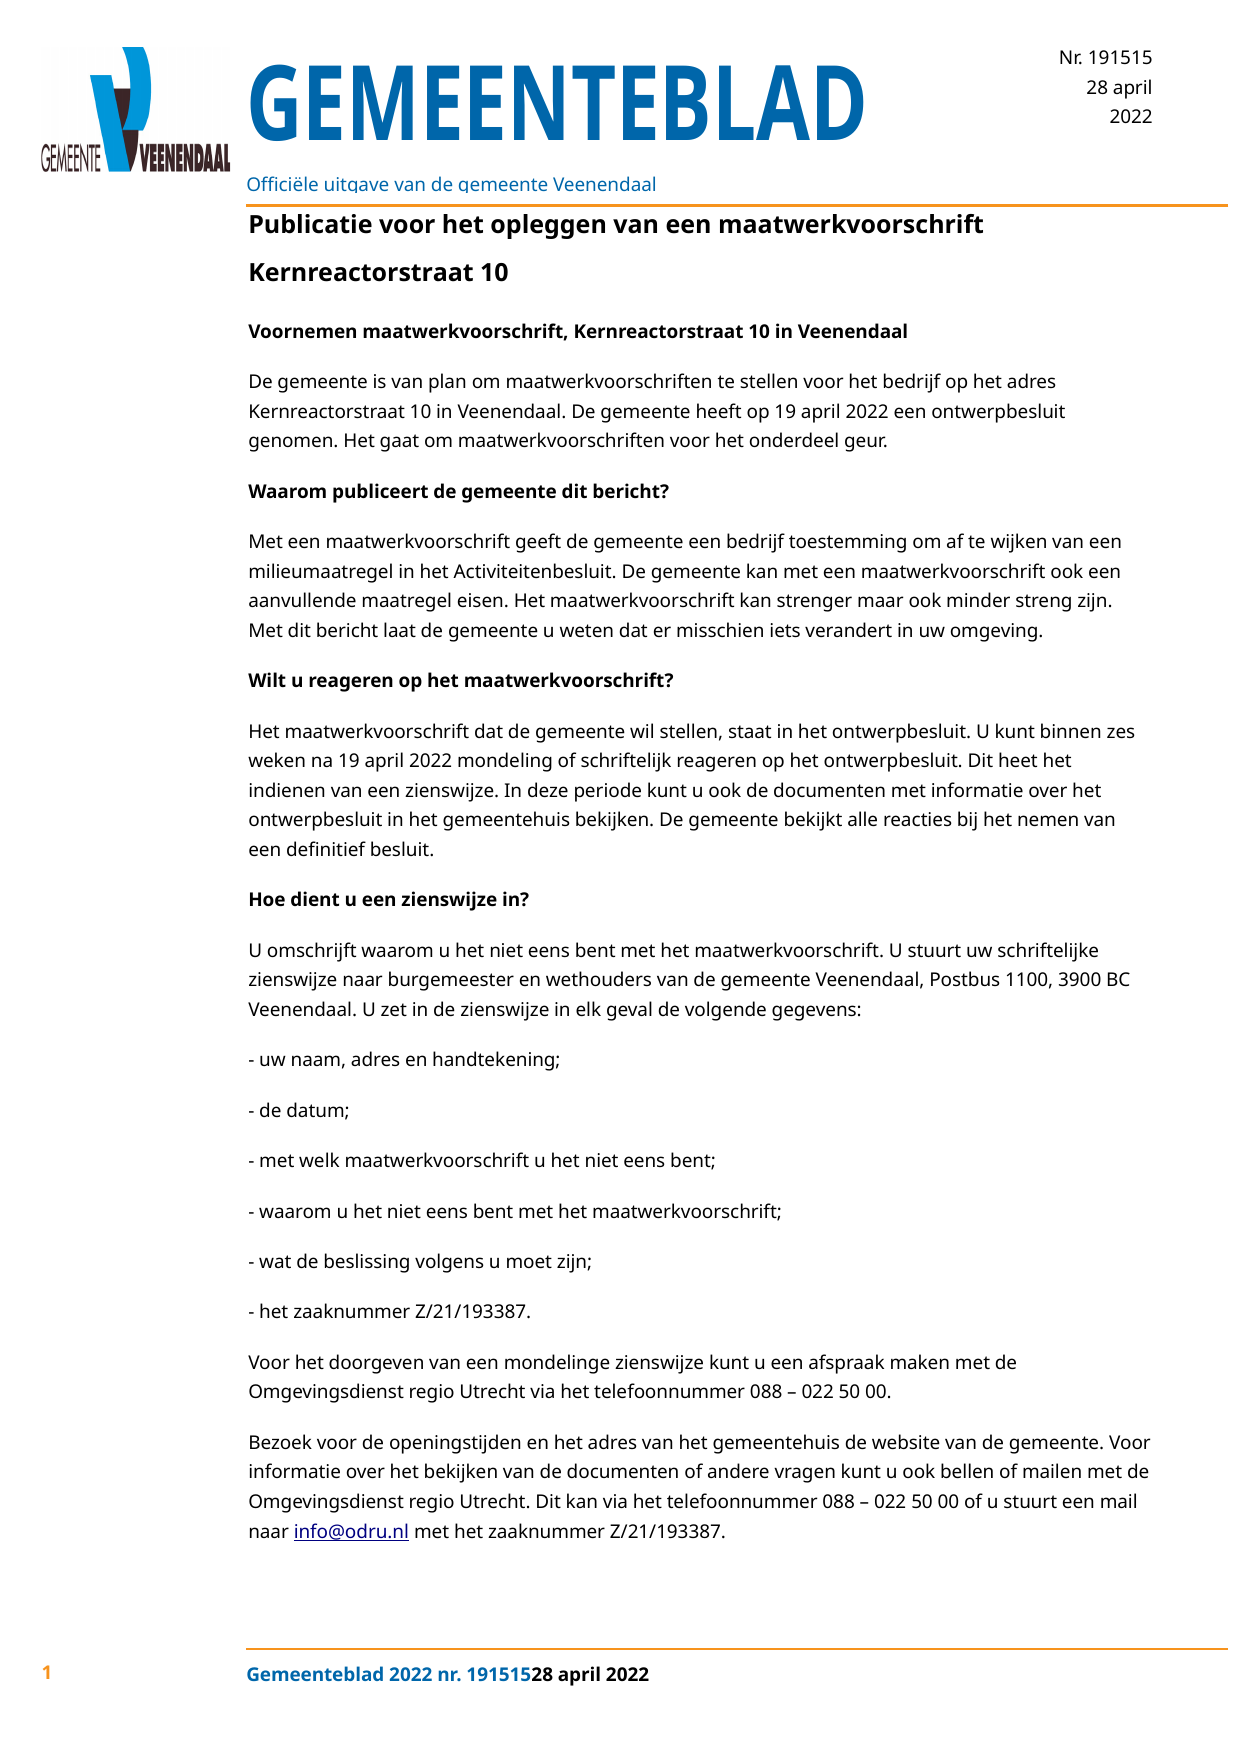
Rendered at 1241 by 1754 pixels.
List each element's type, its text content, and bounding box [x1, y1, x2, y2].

picture [123, 47, 231, 172]
text Met een maatwerkvoorschrift geeft de gemeente een bedrijf toestemming om af te wijken van een milieumaatregel in het Activiteitenbesluit. De gemeente kan met een maatwerkvoorschrift ook een aanvullende maatregel eisen. Het maatwerkvoorschrift kan strenger maar ook minder streng zijn. Met dit bericht laat de gemeente u weten dat er misschien iets verandert in uw omgeving. [248, 528, 1152, 643]
text Het maatwerkvoorschrift dat de gemeente wil stellen, staat in het ontwerpbesluit. U kunt binnen zes weken na 19 april 2022 mondeling of schriftelijk reageren op het ontwerpbesluit. Dit heet het indienen van een zienswijze. In deze periode kunt u ook de documenten met informatie over het ontwerpbesluit in het gemeentehuis bekijken. De gemeente bekijkt alle reacties bij het nemen van een definitief besluit. [248, 718, 1152, 862]
text Publicatie voor het opleggen van een maatwerkvoorschrift Kernreactorstraat 10 [248, 207, 1152, 288]
text U omschrijft waarom u het niet eens bent met het maatwerkvoorschrift. U stuurt uw schriftelijke zienswijze naar burgemeester en wethouders van de gemeente Veenendaal, Postbus 1100, 3900 BC Veenendaal. U zet in de zienswijze in elk geval de volgende gegevens: [248, 937, 1152, 1022]
text Voornemen maatwerkvoorschrift, Kernreactorstraat 10 in Veenendaal [248, 318, 1152, 344]
text Voor het doorgeven van een mondelinge zienswijze kunt u een afspraak maken met de Omgevingsdienst regio Utrecht via het telefoonnummer 088 – 022 50 00. [248, 1349, 1152, 1404]
text Bezoek voor de openingstijden en het adres van het gemeentehuis de website van de gemeente. Voor informatie over het bekijken van de documenten of andere vragen kunt u ook bellen of mailen met de Omgevingsdienst regio Utrecht. Dit kan via het telefoonnummer 088 – 022 50 00 of u stuurt een mail naar info@odru.nl met het zaaknummer Z/21/193387. [248, 1429, 1152, 1544]
text - wat de beslissing volgens u moet zijn; [248, 1248, 1152, 1274]
text Wilt u reageren op het maatwerkvoorschrift? [248, 667, 1152, 693]
text Waarom publiceert de gemeente dit bericht? [248, 478, 1152, 504]
text - uw naam, adres en handtekening; [248, 1047, 1152, 1072]
text - waarom u het niet eens bent met het maatwerkvoorschrift; [248, 1198, 1152, 1224]
text - het zaaknummer Z/21/193387. [248, 1299, 1152, 1324]
text - de datum; [248, 1097, 1152, 1123]
picture [41, 47, 130, 172]
text De gemeente is van plan om maatwerkvoorschriften te stellen voor het bedrijf op het adres Kernreactorstraat 10 in Veenendaal. De gemeente heeft op 19 april 2022 een ontwerpbesluit genomen. Het gaat om maatwerkvoorschriften voor het onderdeel geur. [248, 368, 1152, 453]
text Hoe dient u een zienswijze in? [248, 887, 1152, 912]
text - met welk maatwerkvoorschrift u het niet eens bent; [248, 1147, 1152, 1173]
